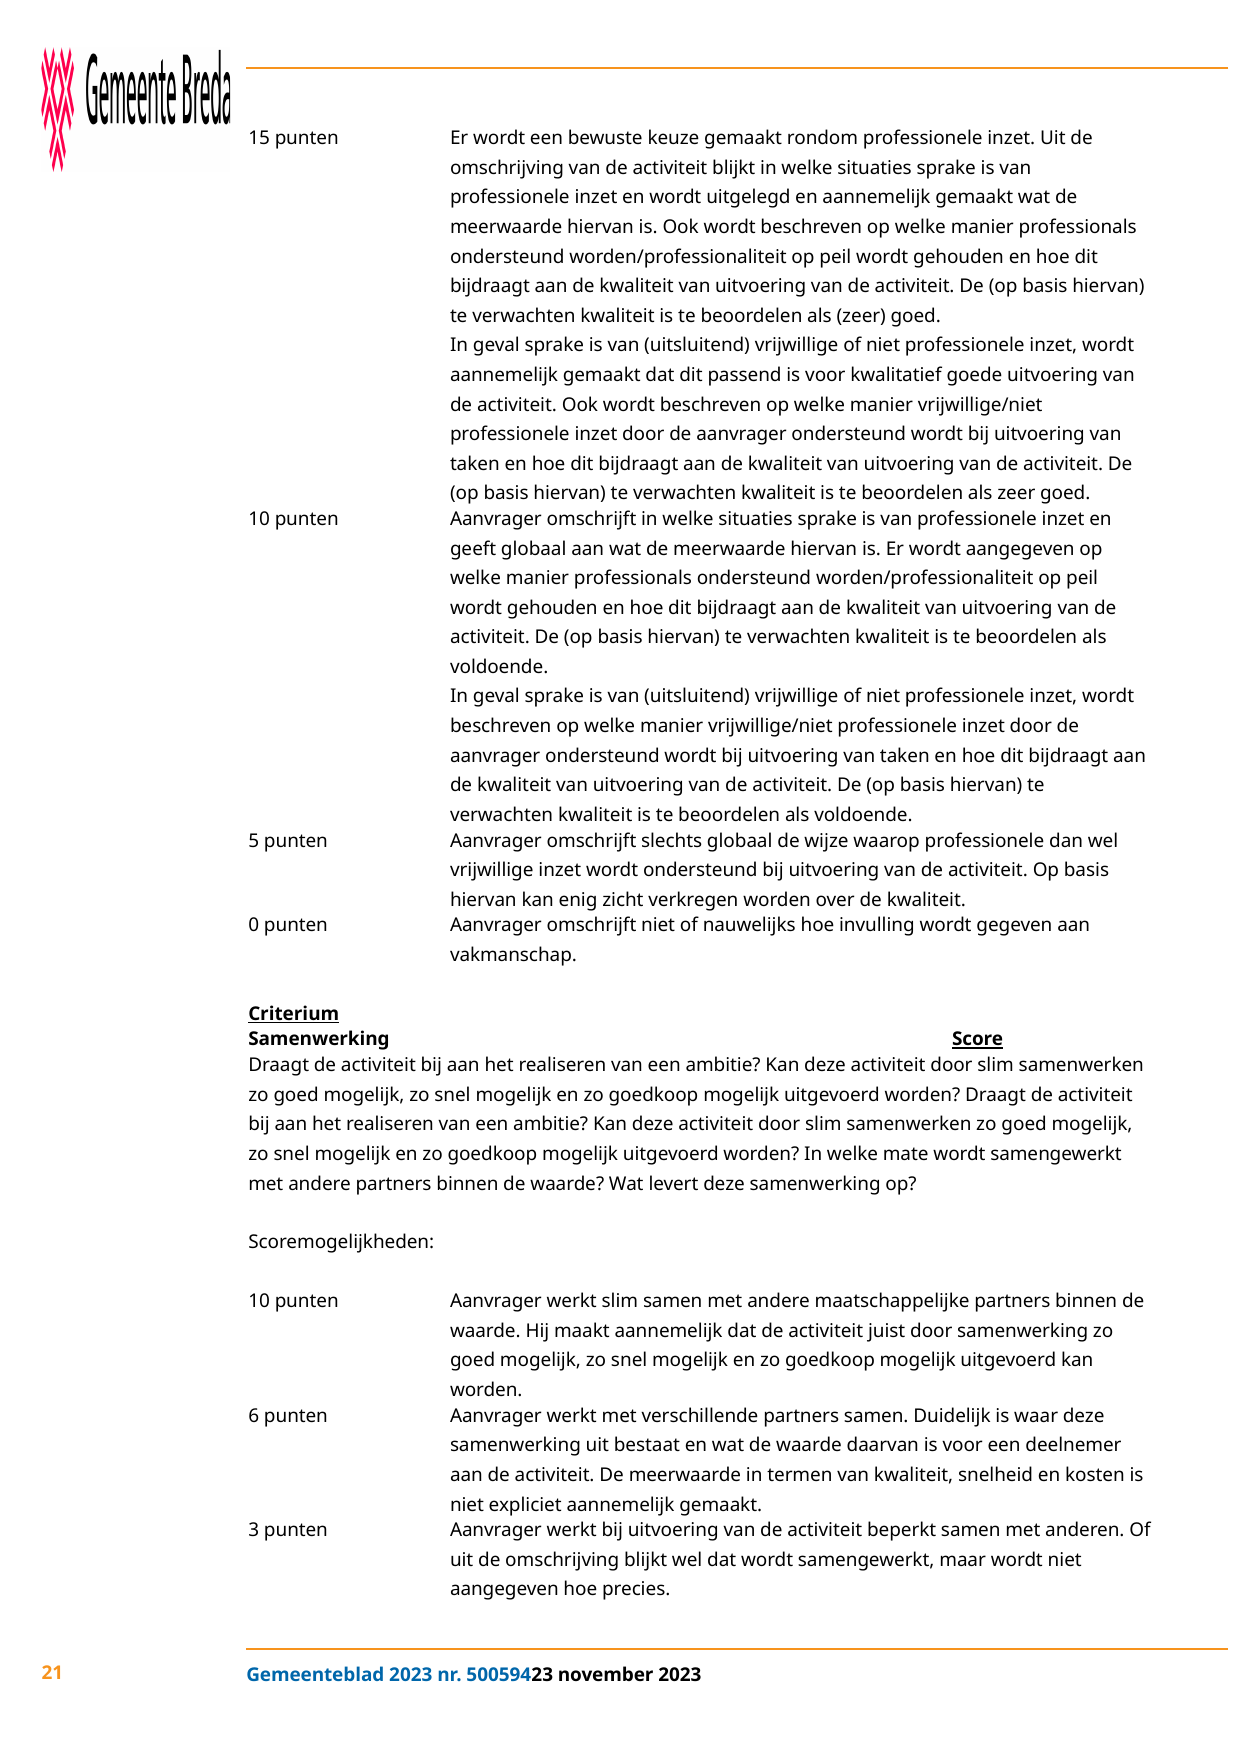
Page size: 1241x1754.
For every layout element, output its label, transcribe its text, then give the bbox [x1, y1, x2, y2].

table_cell 10 punten [248, 505, 450, 827]
table_header Aanvrager werkt slim samen met andere maatschappelijke partners binnen de waarde. Hij maakt aannemelijk dat de activiteit juist door samenwerking zo goed mogelijk, zo snel mogelijk en zo goedkoop mogelijk uitgevoerd kan worden. [450, 1288, 1152, 1402]
table_header 10 punten [248, 1288, 450, 1402]
table_cell Aanvrager werkt met verschillende partners samen. Duidelijk is waar deze samenwerking uit bestaat en wat de waarde daarvan is voor een deelnemer aan de activiteit. De meerwaarde in termen van kwaliteit, snelheid en kosten is niet expliciet aannemelijk gemaakt. [450, 1402, 1152, 1516]
table_cell 0 punten [248, 912, 450, 967]
table_cell Draagt de activiteit bij aan het realiseren van een ambitie? Kan deze activiteit door slim samenwerken zo goed mogelijk, zo snel mogelijk en zo goedkoop mogelijk uitgevoerd worden? Draagt de activiteit bij aan het realiseren van een ambitie? Kan deze activiteit door slim samenwerken zo goed mogelijk, zo snel mogelijk en zo goedkoop mogelijk uitgevoerd worden? In welke mate wordt samengewerkt met andere partners binnen de waarde? Wat levert deze samenwerking op? [248, 1051, 1152, 1195]
picture [41, 47, 231, 172]
text Scoremogelijkheden: [248, 1228, 1152, 1254]
table_cell Aanvrager omschrijft in welke situaties sprake is van professionele inzet en geeft globaal aan wat de meerwaarde hiervan is. Er wordt aangegeven op welke manier professionals ondersteund worden/professionaliteit op peil wordt gehouden en hoe dit bijdraagt aan de kwaliteit van uitvoering van de activiteit. De (op basis hiervan) te verwachten kwaliteit is te beoordelen als voldoende. In geval sprake is van (uitsluitend) vrijwillige of niet professionele inzet, wordt beschreven op welke manier vrijwillige/niet professionele inzet door de aanvrager ondersteund wordt bij uitvoering van taken en hoe dit bijdraagt aan de kwaliteit van uitvoering van de activiteit. De (op basis hiervan) te verwachten kwaliteit is te beoordelen als voldoende. [450, 505, 1152, 827]
table_header [952, 1000, 1152, 1026]
table_cell Samenwerking [248, 1026, 952, 1051]
table_cell 3 punten [248, 1516, 450, 1601]
table_cell Aanvrager werkt bij uitvoering van de activiteit beperkt samen met anderen. Of uit de omschrijving blijkt wel dat wordt samengewerkt, maar wordt niet aangegeven hoe precies. [450, 1516, 1152, 1601]
table_cell 5 punten [248, 827, 450, 912]
table_cell 6 punten [248, 1402, 450, 1516]
table_header Criterium [248, 1000, 952, 1026]
table_header Er wordt een bewuste keuze gemaakt rondom professionele inzet. Uit de omschrijving van de activiteit blijkt in welke situaties sprake is van professionele inzet en wordt uitgelegd en aannemelijk gemaakt wat de meerwaarde hiervan is. Ook wordt beschreven op welke manier professionals ondersteund worden/professionaliteit op peil wordt gehouden en hoe dit bijdraagt aan de kwaliteit van uitvoering van de activiteit. De (op basis hiervan) te verwachten kwaliteit is te beoordelen als (zeer) goed. In geval sprake is van (uitsluitend) vrijwillige of niet professionele inzet, wordt aannemelijk gemaakt dat dit passend is voor kwalitatief goede uitvoering van de activiteit. Ook wordt beschreven op welke manier vrijwillige/niet professionele inzet door de aanvrager ondersteund wordt bij uitvoering van taken en hoe dit bijdraagt aan de kwaliteit van uitvoering van de activiteit. De (op basis hiervan) te verwachten kwaliteit is te beoordelen als zeer goed. [450, 125, 1152, 505]
table_cell Aanvrager omschrijft niet of nauwelijks hoe invulling wordt gegeven aan vakmanschap. [450, 912, 1152, 967]
table_header 15 punten [248, 125, 450, 505]
table_cell Score [952, 1026, 1152, 1051]
table_cell Aanvrager omschrijft slechts globaal de wijze waarop professionele dan wel vrijwillige inzet wordt ondersteund bij uitvoering van de activiteit. Op basis hiervan kan enig zicht verkregen worden over de kwaliteit. [450, 827, 1152, 912]
